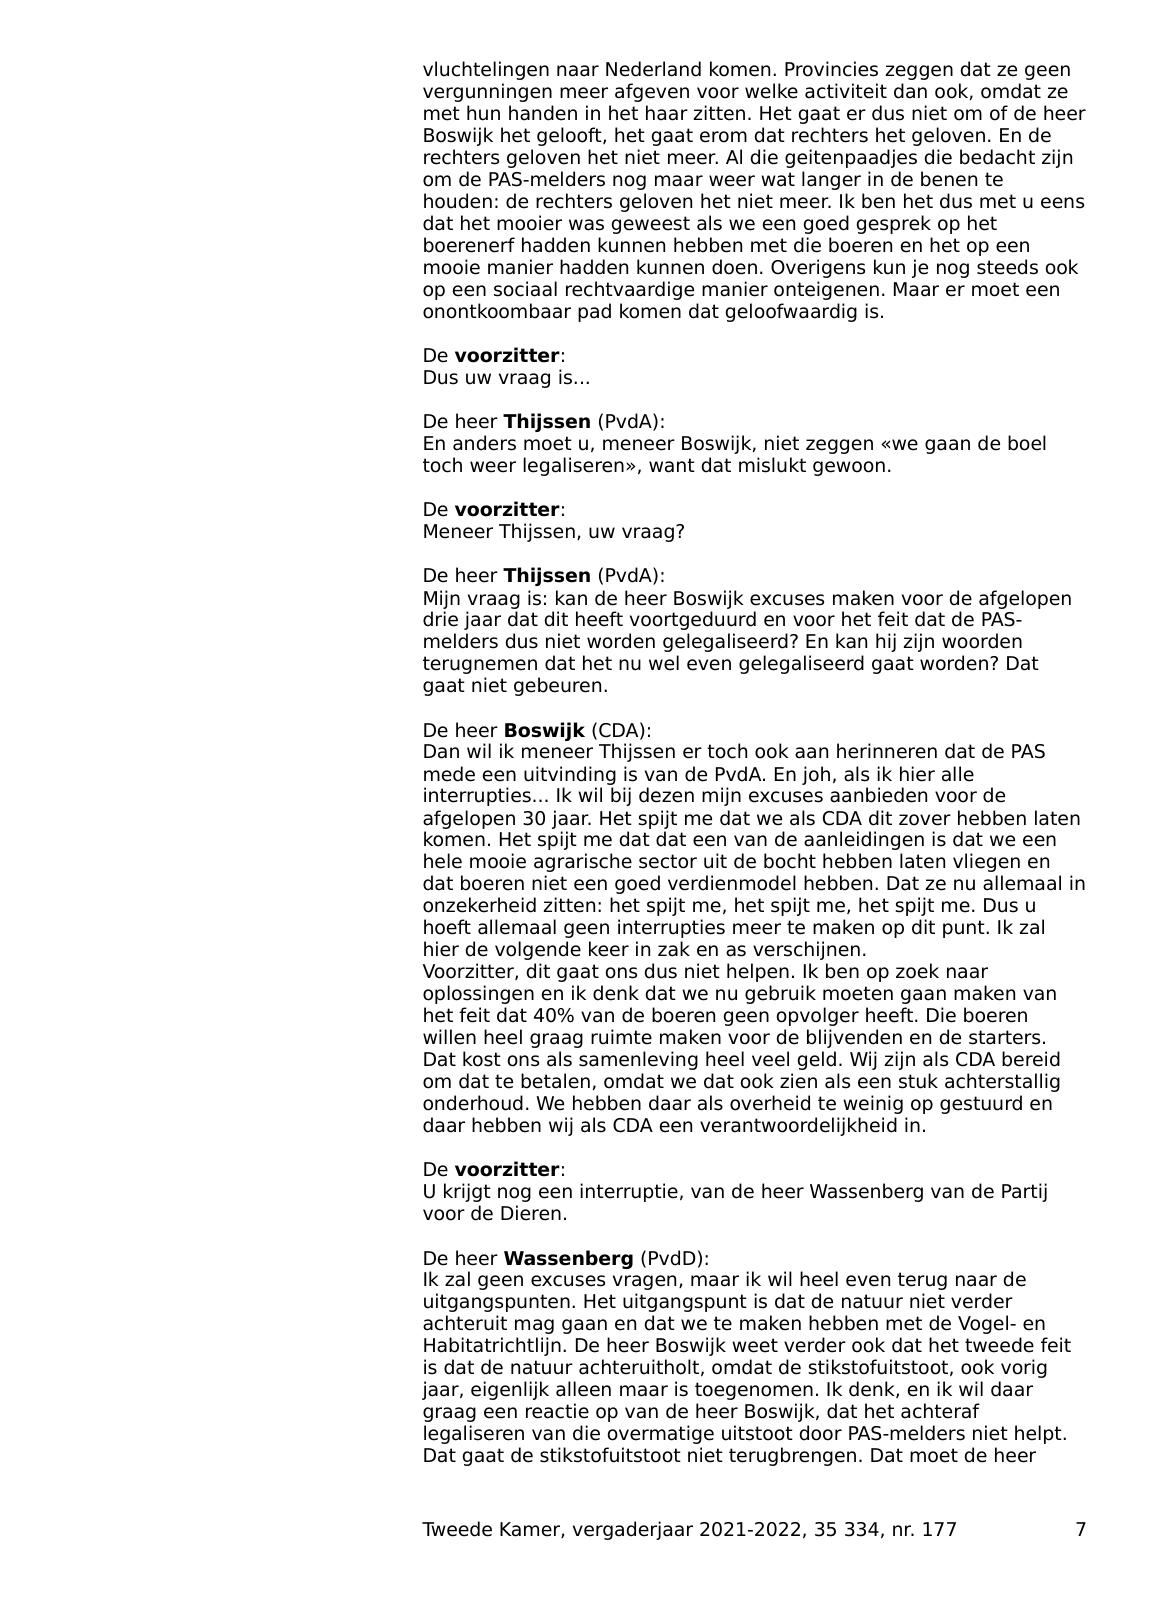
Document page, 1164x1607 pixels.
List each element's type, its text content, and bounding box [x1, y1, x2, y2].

text U krijgt nog een interruptie, van de heer Wassenberg van de Partij voor de Dieren. [422, 1181, 1087, 1225]
text De heer Thijssen (PvdA): [422, 565, 1087, 587]
text vluchtelingen naar Nederland komen. Provincies zeggen dat ze geen vergunningen meer afgeven voor welke activiteit dan ook, omdat ze met hun handen in het haar zitten. Het gaat er dus niet om of de heer Boswijk het gelooft, het gaat erom dat rechters het geloven. En de rechters geloven het niet meer. Al die geitenpaadjes die bedacht zijn om de PAS-melders nog maar weer wat langer in de benen te houden: de rechters geloven het niet meer. Ik ben het dus met u eens dat het mooier was geweest als we een goed gesprek op het boerenerf hadden kunnen hebben met die boeren en het op een mooie manier hadden kunnen doen. Overigens kun je nog steeds ook op een sociaal rechtvaardige manier onteigenen. Maar er moet een onontkoombaar pad komen dat geloofwaardig is. [422, 59, 1087, 323]
text De voorzitter: [422, 1159, 1087, 1181]
text Voorzitter, dit gaat ons dus niet helpen. Ik ben op zoek naar oplossingen en ik denk dat we nu gebruik moeten gaan maken van het feit dat 40% van de boeren geen opvolger heeft. Die boeren willen heel graag ruimte maken voor de blijvenden en de starters. Dat kost ons als samenleving heel veel geld. Wij zijn als CDA bereid om dat te betalen, omdat we dat ook zien als een stuk achterstallig onderhoud. We hebben daar als overheid te weinig op gestuurd en daar hebben wij als CDA een verantwoordelijkheid in. [422, 961, 1087, 1137]
text De heer Wassenberg (PvdD): [422, 1247, 1087, 1269]
text Dus uw vraag is... [422, 367, 1087, 389]
text De heer Thijssen (PvdA): [422, 411, 1087, 433]
text Mijn vraag is: kan de heer Boswijk excuses maken voor de afgelopen drie jaar dat dit heeft voortgeduurd en voor het feit dat de PAS-melders dus niet worden gelegaliseerd? En kan hij zijn woorden terugnemen dat het nu wel even gelegaliseerd gaat worden? Dat gaat niet gebeuren. [422, 587, 1087, 697]
text Meneer Thijssen, uw vraag? [422, 521, 1087, 543]
text De heer Boswijk (CDA): [422, 719, 1087, 741]
text En anders moet u, meneer Boswijk, niet zeggen «we gaan de boel toch weer legaliseren», want dat mislukt gewoon. [422, 433, 1087, 477]
text Dan wil ik meneer Thijssen er toch ook aan herinneren dat de PAS mede een uitvinding is van de PvdA. En joh, als ik hier alle interrupties... Ik wil bij dezen mijn excuses aanbieden voor de afgelopen 30 jaar. Het spijt me dat we als CDA dit zover hebben laten komen. Het spijt me dat dat een van de aanleidingen is dat we een hele mooie agrarische sector uit de bocht hebben laten vliegen en dat boeren niet een goed verdienmodel hebben. Dat ze nu allemaal in onzekerheid zitten: het spijt me, het spijt me, het spijt me. Dus u hoeft allemaal geen interrupties meer te maken op dit punt. Ik zal hier de volgende keer in zak en as verschijnen. [422, 741, 1087, 961]
text De voorzitter: [422, 499, 1087, 521]
text Ik zal geen excuses vragen, maar ik wil heel even terug naar de uitgangspunten. Het uitgangspunt is dat de natuur niet verder achteruit mag gaan en dat we te maken hebben met de Vogel- en Habitatrichtlijn. De heer Boswijk weet verder ook dat het tweede feit is dat de natuur achteruitholt, omdat de stikstofuitstoot, ook vorig jaar, eigenlijk alleen maar is toegenomen. Ik denk, en ik wil daar graag een reactie op van de heer Boswijk, dat het achteraf legaliseren van die overmatige uitstoot door PAS-melders niet helpt. Dat gaat de stikstofuitstoot niet terugbrengen. Dat moet de heer [422, 1269, 1087, 1467]
text De voorzitter: [422, 345, 1087, 367]
